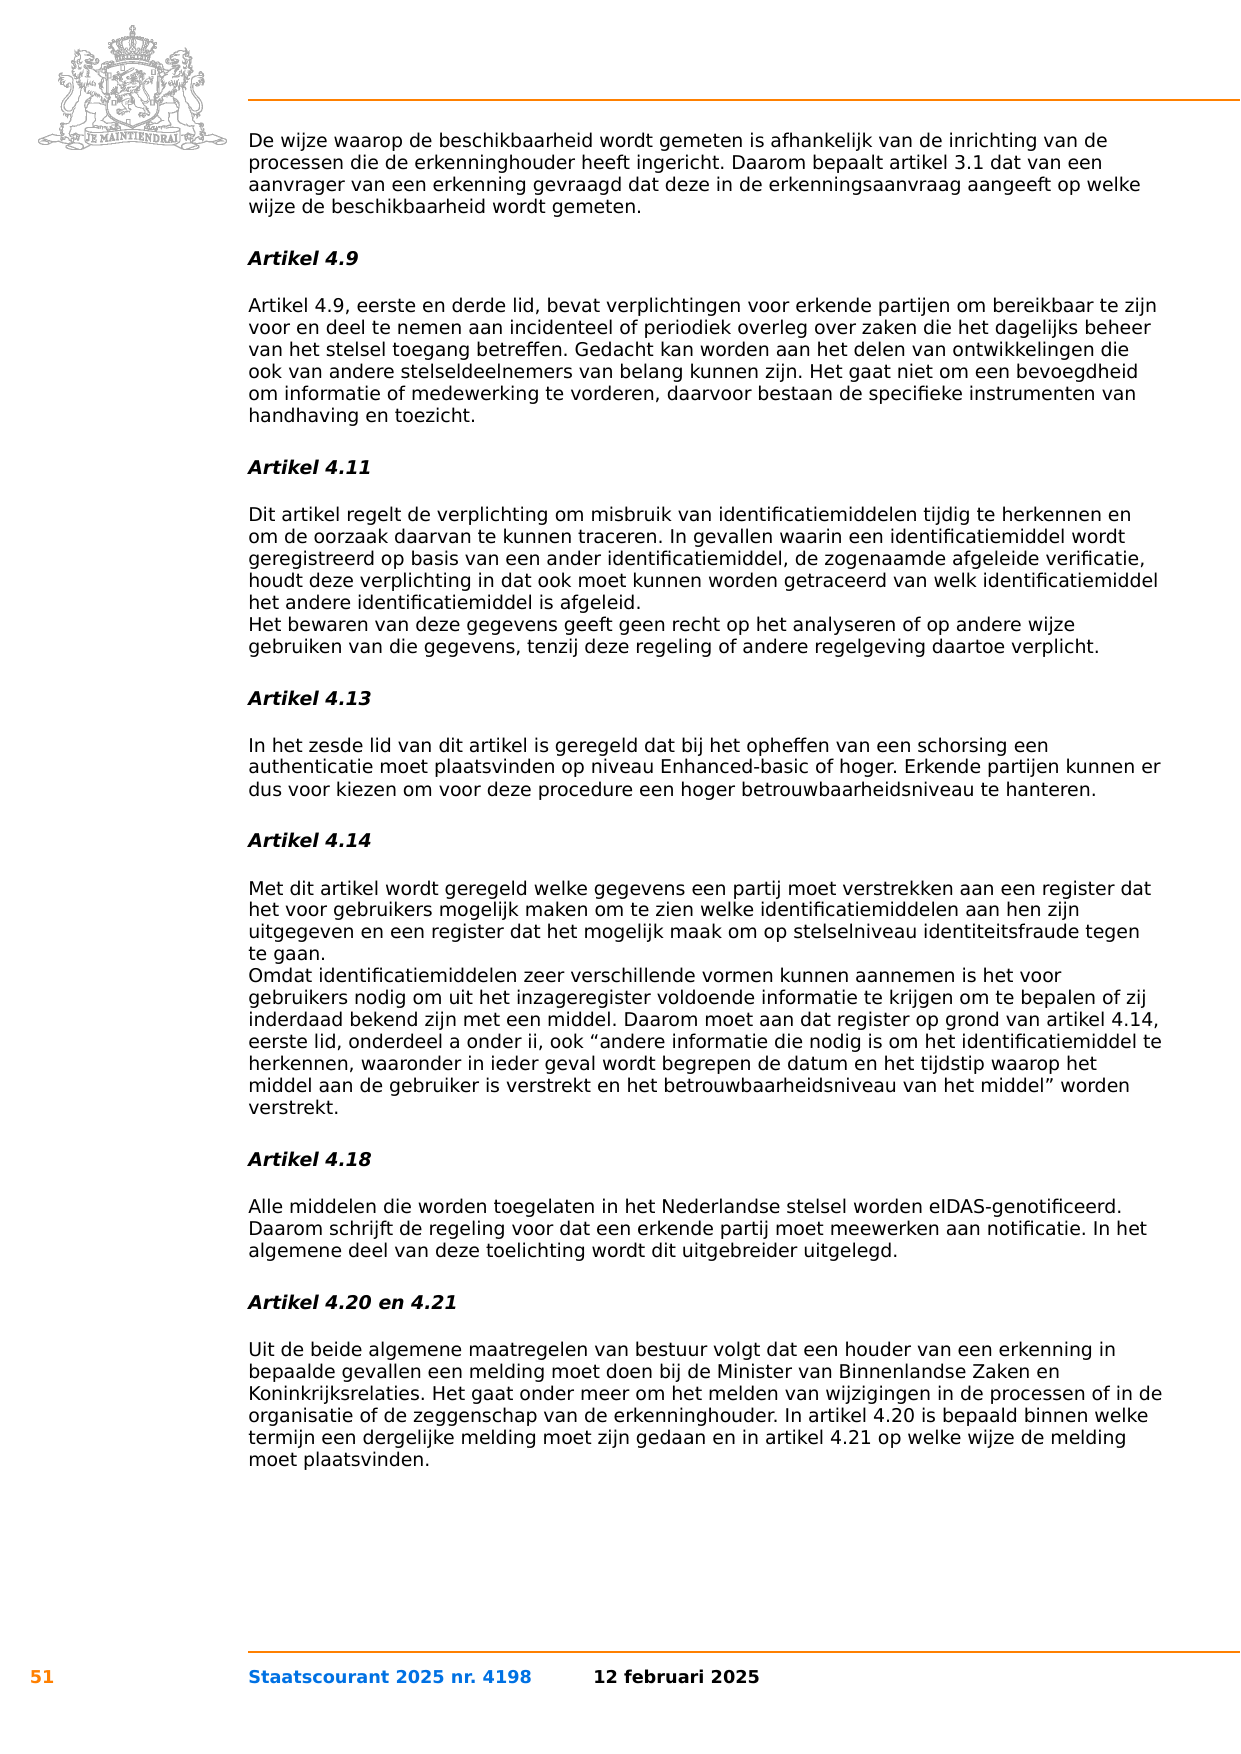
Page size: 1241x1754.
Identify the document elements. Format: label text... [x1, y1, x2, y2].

text Alle middelen die worden toegelaten in het Nederlandse stelsel worden eIDAS-genotificeerd. Daarom schrijft de regeling voor dat een erkende partij moet meewerken aan notificatie. In het algemene deel van deze toelichting wordt dit uitgebreider uitgelegd. [248, 1196, 1163, 1262]
text Dit artikel regelt de verplichting om misbruik van identificatiemiddelen tijdig te herkennen en om de oorzaak daarvan te kunnen traceren. In gevallen waarin een identificatiemiddel wordt geregistreerd op basis van een ander identificatiemiddel, de zogenaamde afgeleide verificatie, houdt deze verplichting in dat ook moet kunnen worden getraceerd van welk identificatiemiddel het andere identificatiemiddel is afgeleid. [248, 504, 1163, 613]
text Omdat identificatiemiddelen zeer verschillende vormen kunnen aannemen is het voor gebruikers nodig om uit het inzageregister voldoende informatie te krijgen om te bepalen of zij inderdaad bekend zijn met een middel. Daarom moet aan dat register op grond van artikel 4.14, eerste lid, onderdeel a onder ii, ook “andere informatie die nodig is om het identificatiemiddel te herkennen, waaronder in ieder geval wordt begrepen de datum en het tijdstip waarop het middel aan de gebruiker is verstrekt en het betrouwbaarheidsniveau van het middel” worden verstrekt. [248, 965, 1163, 1119]
text Artikel 4.9, eerste en derde lid, bevat verplichtingen voor erkende partijen om bereikbaar te zijn voor en deel te nemen aan incidenteel of periodiek overleg over zaken die het dagelijks beheer van het stelsel toegang betreffen. Gedacht kan worden aan het delen van ontwikkelingen die ook van andere stelseldeelnemers van belang kunnen zijn. Het gaat niet om een bevoegdheid om informatie of medewerking te vorderen, daarvoor bestaan de specifieke instrumenten van handhaving en toezicht. [248, 295, 1163, 427]
subtitle Artikel 4.13 [248, 687, 1163, 709]
text Het bewaren van deze gegevens geeft geen recht op het analyseren of op andere wijze gebruiken van die gegevens, tenzij deze regeling of andere regelgeving daartoe verplicht. [248, 613, 1163, 657]
picture [38, 25, 227, 150]
text In het zesde lid van dit artikel is geregeld dat bij het opheffen van een schorsing een authenticatie moet plaatsvinden op niveau Enhanced-basic of hoger. Erkende partijen kunnen er dus voor kiezen om voor deze procedure een hoger betrouwbaarheidsniveau te hanteren. [248, 734, 1163, 800]
text Met dit artikel wordt geregeld welke gegevens een partij moet verstrekken aan een register dat het voor gebruikers mogelijk maken om te zien welke identificatiemiddelen aan hen zijn uitgegeven en een register dat het mogelijk maak om op stelselniveau identiteitsfraude tegen te gaan. [248, 877, 1163, 965]
subtitle Artikel 4.9 [248, 248, 1163, 270]
text Uit de beide algemene maatregelen van bestuur volgt dat een houder van een erkenning in bepaalde gevallen een melding moet doen bij de Minister van Binnenlandse Zaken en Koninkrijksrelaties. Het gaat onder meer om het melden van wijzigingen in de processen of in de organisatie of de zeggenschap van de erkenninghouder. In artikel 4.20 is bepaald binnen welke termijn een dergelijke melding moet zijn gedaan en in artikel 4.21 op welke wijze de melding moet plaatsvinden. [248, 1339, 1163, 1471]
subtitle Artikel 4.11 [248, 457, 1163, 479]
subtitle Artikel 4.18 [248, 1149, 1163, 1171]
subtitle Artikel 4.14 [248, 830, 1163, 852]
subtitle Artikel 4.20 en 4.21 [248, 1292, 1163, 1314]
text De wijze waarop de beschikbaarheid wordt gemeten is afhankelijk van de inrichting van de processen die de erkenninghouder heeft ingericht. Daarom bepaalt artikel 3.1 dat van een aanvrager van een erkenning gevraagd dat deze in de erkenningsaanvraag aangeeft op welke wijze de beschikbaarheid wordt gemeten. [248, 130, 1163, 218]
